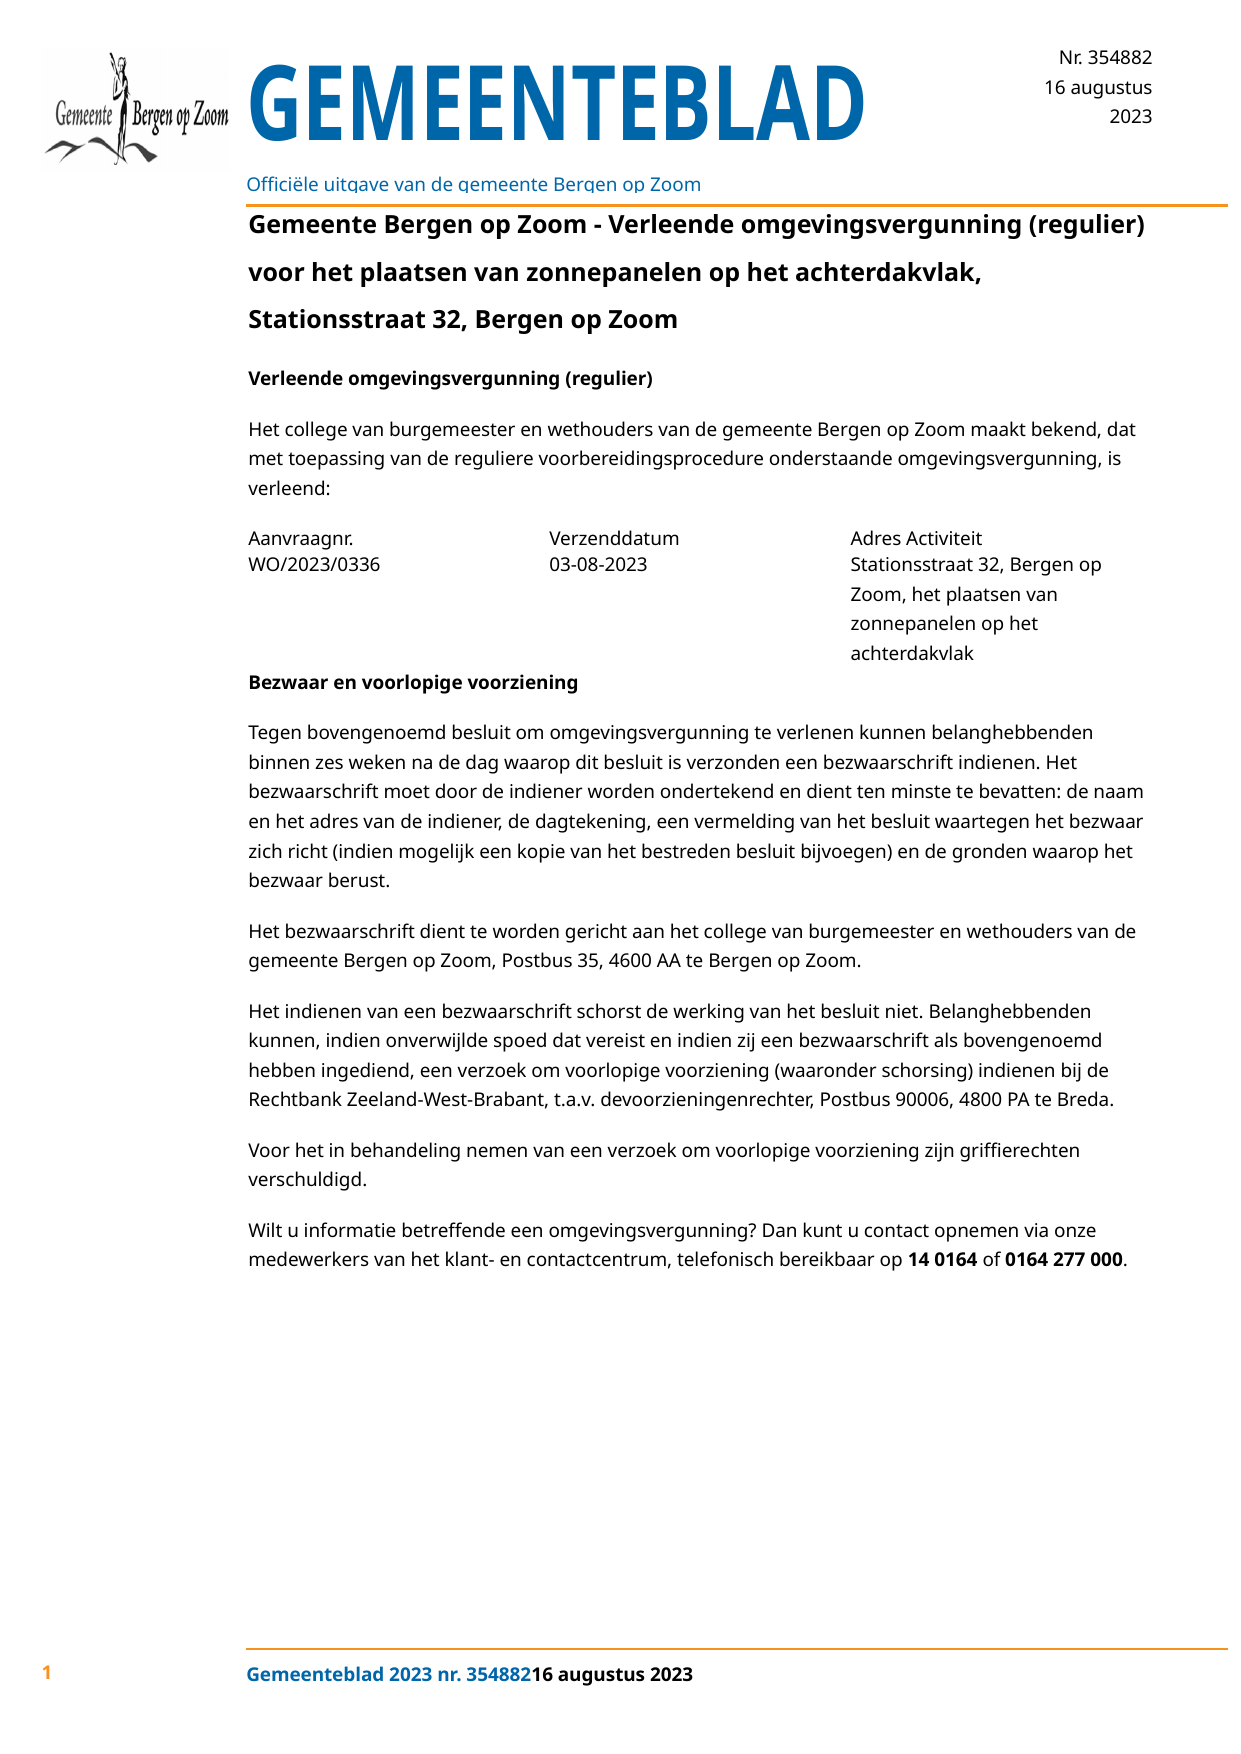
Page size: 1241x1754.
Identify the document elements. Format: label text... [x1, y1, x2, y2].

text Het indienen van een bezwaarschrift schorst de werking van het besluit niet. Belanghebbenden kunnen, indien onverwijlde spoed dat vereist en indien zij een bezwaarschrift als bovengenoemd hebben ingediend, een verzoek om voorlopige voorziening (waaronder schorsing) indienen bij de Rechtbank Zeeland-West-Brabant, t.a.v. devoorzieningenrechter, Postbus 90006, 4800 PA te Breda. [248, 998, 1152, 1112]
table_header Verzenddatum [549, 526, 850, 551]
text Het college van burgemeester en wethouders van de gemeente Bergen op Zoom maakt bekend, dat met toepassing van de reguliere voorbereidingsprocedure onderstaande omgevingsvergunning, is verleend: [248, 416, 1152, 501]
text Voor het in behandeling nemen van een verzoek om voorlopige voorziening zijn griffierechten verschuldigd. [248, 1137, 1152, 1192]
picture [41, 47, 231, 172]
text Verleende omgevingsvergunning (regulier) [248, 366, 1152, 391]
table_header Adres Activiteit [850, 526, 1152, 551]
table_cell Stationsstraat 32, Bergen op Zoom, het plaatsen van zonnepanelen op het achterdakvlak [850, 551, 1152, 666]
text Het bezwaarschrift dient te worden gericht aan het college van burgemeester en wethouders van de gemeente Bergen op Zoom, Postbus 35, 4600 AA te Bergen op Zoom. [248, 918, 1152, 973]
text Wilt u informatie betreffende een omgevingsvergunning? Dan kunt u contact opnemen via onze medewerkers van het klant- en contactcentrum, telefonisch bereikbaar op 14 0164 of 0164 277 000. [248, 1217, 1152, 1272]
text Bezwaar en voorlopige voorziening [248, 669, 1152, 695]
text Gemeente Bergen op Zoom - Verleende omgevingsvergunning (regulier) voor het plaatsen van zonnepanelen op het achterdakvlak, Stationsstraat 32, Bergen op Zoom [248, 207, 1152, 336]
table_cell 03-08-2023 [549, 551, 850, 666]
table_cell WO/2023/0336 [248, 551, 549, 666]
text Tegen bovengenoemd besluit om omgevingsvergunning te verlenen kunnen belanghebbenden binnen zes weken na de dag waarop dit besluit is verzonden een bezwaarschrift indienen. Het bezwaarschrift moet door de indiener worden ondertekend en dient ten minste te bevatten: de naam en het adres van de indiener, de dagtekening, een vermelding van het besluit waartegen het bezwaar zich richt (indien mogelijk een kopie van het bestreden besluit bijvoegen) en de gronden waarop het bezwaar berust. [248, 719, 1152, 893]
table_header Aanvraagnr. [248, 526, 549, 551]
